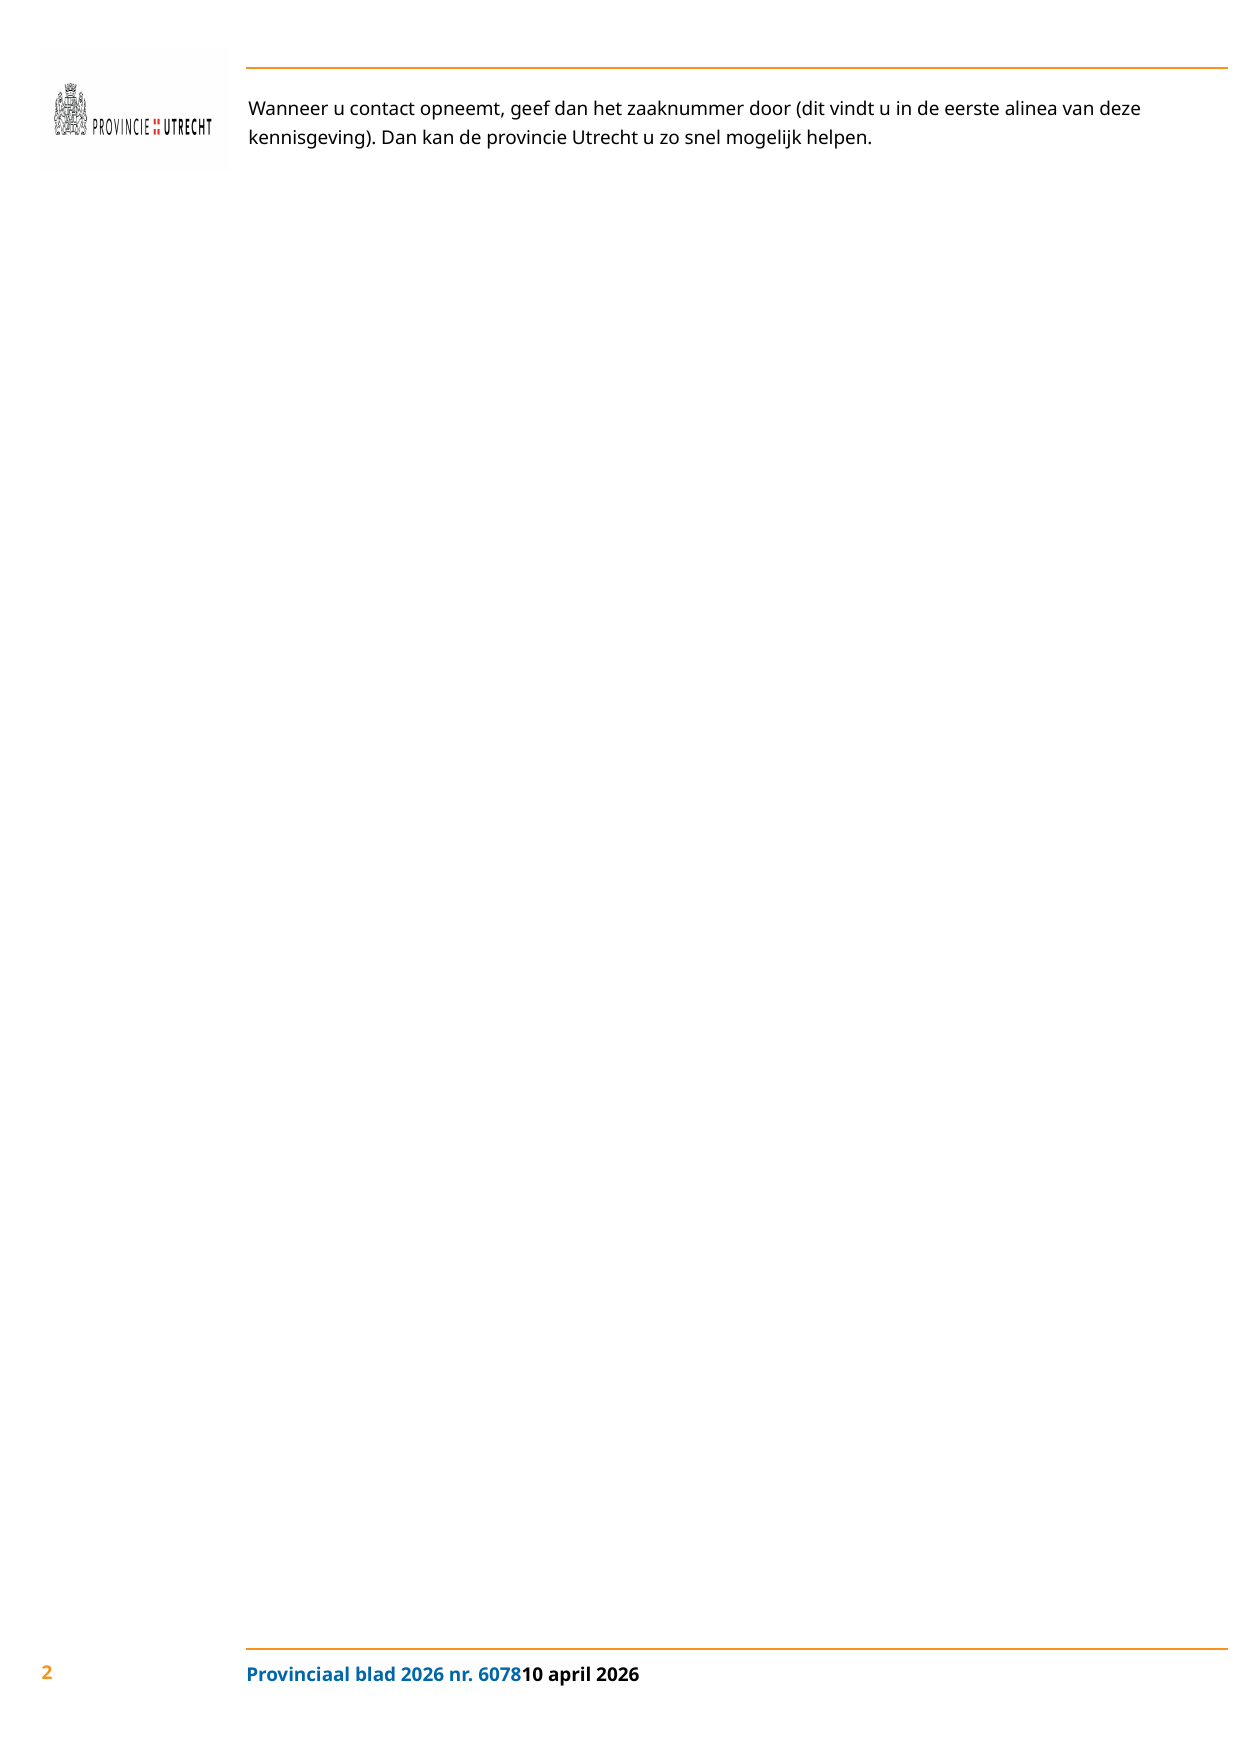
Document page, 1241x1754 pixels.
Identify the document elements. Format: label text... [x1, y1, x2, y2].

text Wanneer u contact opneemt, geef dan het zaaknummer door (dit vindt u in de eerste alinea van deze kennisgeving). Dan kan de provincie Utrecht u zo snel mogelijk helpen. [248, 95, 1152, 150]
picture [41, 47, 231, 172]
